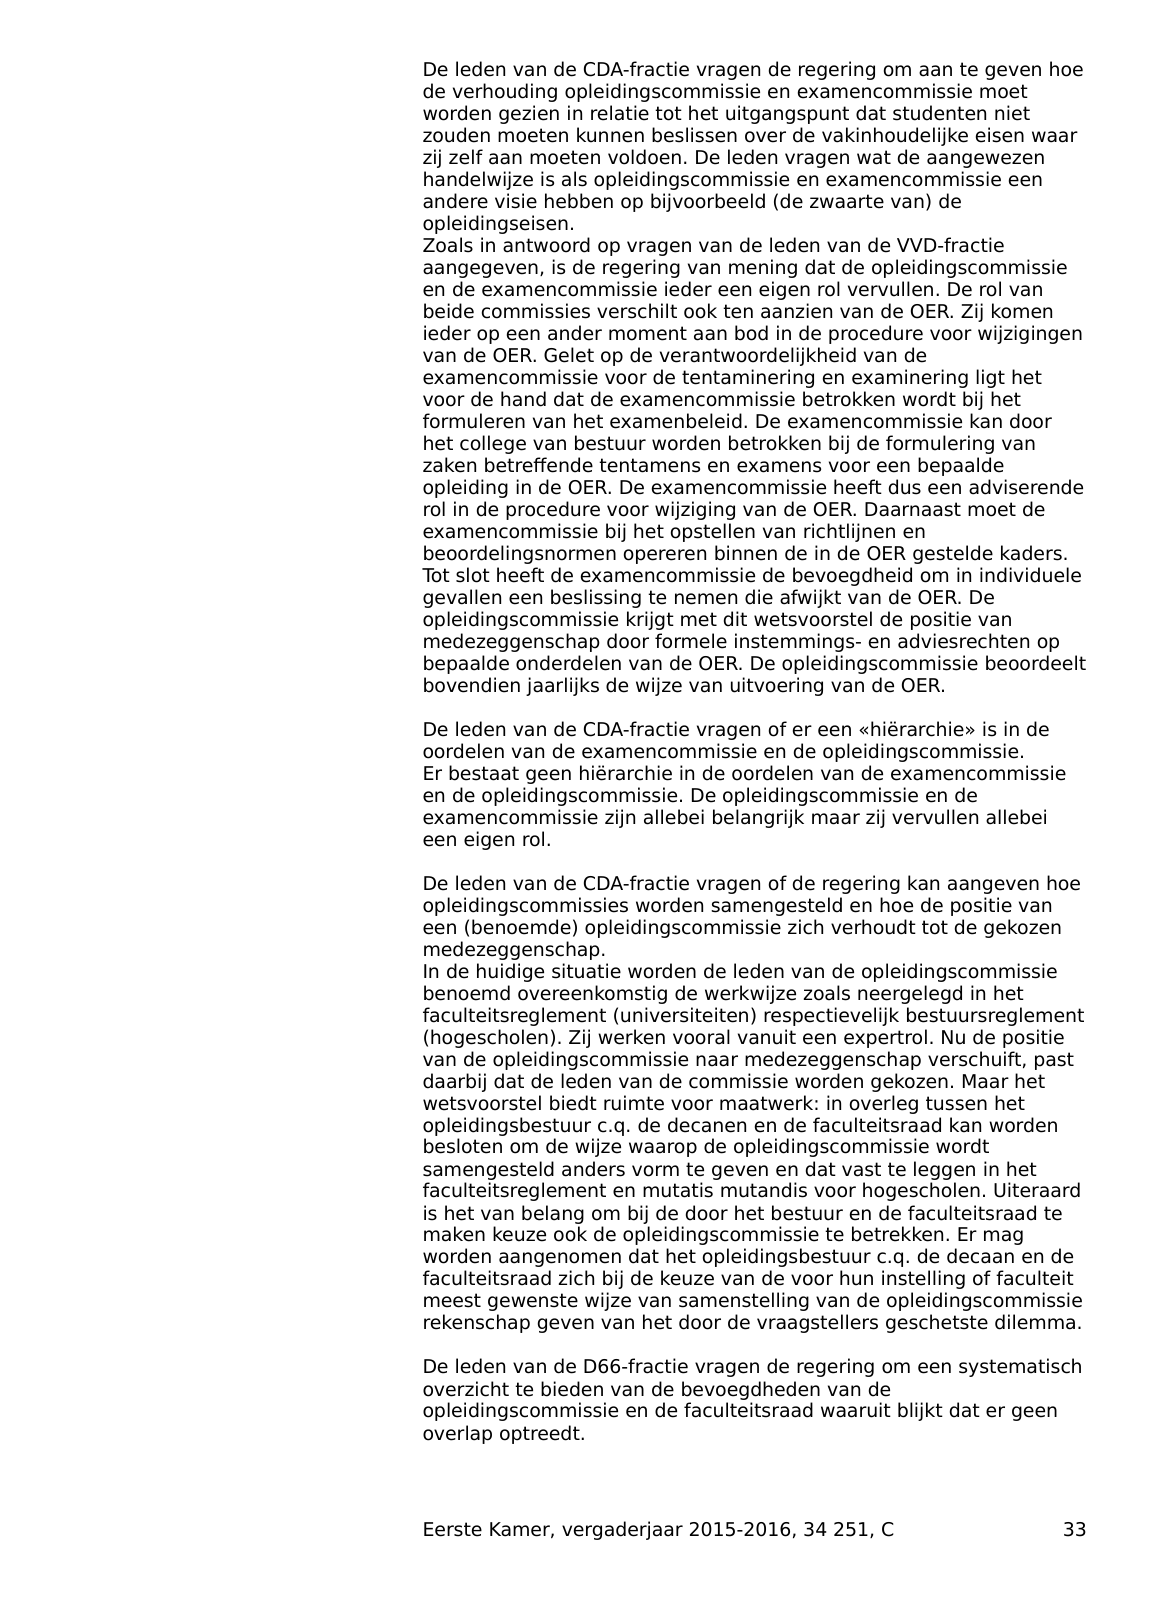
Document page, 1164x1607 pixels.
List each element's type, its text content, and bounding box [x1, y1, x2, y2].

text De leden van de CDA-fractie vragen of de regering kan aangeven hoe opleidingscommissies worden samengesteld en hoe de positie van een (benoemde) opleidingscommissie zich verhoudt tot de gekozen medezeggenschap. [422, 873, 1087, 961]
text De leden van de D66-fractie vragen de regering om een systematisch overzicht te bieden van de bevoegdheden van de opleidingscommissie en de faculteitsraad waaruit blijkt dat er geen overlap optreedt. [422, 1356, 1087, 1444]
text Er bestaat geen hiërarchie in de oordelen van de examencommissie en de opleidingscommissie. De opleidingscommissie en de examencommissie zijn allebei belangrijk maar zij vervullen allebei een eigen rol. [422, 763, 1087, 851]
text In de huidige situatie worden de leden van de opleidingscommissie benoemd overeenkomstig de werkwijze zoals neergelegd in het faculteitsreglement (universiteiten) respectievelijk bestuursreglement (hogescholen). Zij werken vooral vanuit een expertrol. Nu de positie van de opleidingscommissie naar medezeggenschap verschuift, past daarbij dat de leden van de commissie worden gekozen. Maar het wetsvoorstel biedt ruimte voor maatwerk: in overleg tussen het opleidingsbestuur c.q. de decanen en de faculteitsraad kan worden besloten om de wijze waarop de opleidingscommissie wordt samengesteld anders vorm te geven en dat vast te leggen in het faculteitsreglement en mutatis mutandis voor hogescholen. Uiteraard is het van belang om bij de door het bestuur en de faculteitsraad te maken keuze ook de opleidingscommissie te betrekken. Er mag worden aangenomen dat het opleidingsbestuur c.q. de decaan en de faculteitsraad zich bij de keuze van de voor hun instelling of faculteit meest gewenste wijze van samenstelling van de opleidingscommissie rekenschap geven van het door de vraagstellers geschetste dilemma. [422, 961, 1087, 1334]
text Zoals in antwoord op vragen van de leden van de VVD-fractie aangegeven, is de regering van mening dat de opleidingscommissie en de examencommissie ieder een eigen rol vervullen. De rol van beide commissies verschilt ook ten aanzien van de OER. Zij komen ieder op een ander moment aan bod in de procedure voor wijzigingen van de OER. Gelet op de verantwoordelijkheid van de examencommissie voor de tentaminering en examinering ligt het voor de hand dat de examencommissie betrokken wordt bij het formuleren van het examenbeleid. De examencommissie kan door het college van bestuur worden betrokken bij de formulering van zaken betreffende tentamens en examens voor een bepaalde opleiding in de OER. De examencommissie heeft dus een adviserende rol in de procedure voor wijziging van de OER. Daarnaast moet de examencommissie bij het opstellen van richtlijnen en beoordelingsnormen opereren binnen de in de OER gestelde kaders. Tot slot heeft de examencommissie de bevoegdheid om in individuele gevallen een beslissing te nemen die afwijkt van de OER. De opleidingscommissie krijgt met dit wetsvoorstel de positie van medezeggenschap door formele instemmings- en adviesrechten op bepaalde onderdelen van de OER. De opleidingscommissie beoordeelt bovendien jaarlijks de wijze van uitvoering van de OER. [422, 235, 1087, 696]
text De leden van de CDA-fractie vragen de regering om aan te geven hoe de verhouding opleidingscommissie en examencommissie moet worden gezien in relatie tot het uitgangspunt dat studenten niet zouden moeten kunnen beslissen over de vakinhoudelijke eisen waar zij zelf aan moeten voldoen. De leden vragen wat de aangewezen handelwijze is als opleidingscommissie en examencommissie een andere visie hebben op bijvoorbeeld (de zwaarte van) de opleidingseisen. [422, 59, 1087, 235]
text De leden van de CDA-fractie vragen of er een «hiërarchie» is in de oordelen van de examencommissie en de opleidingscommissie. [422, 719, 1087, 763]
